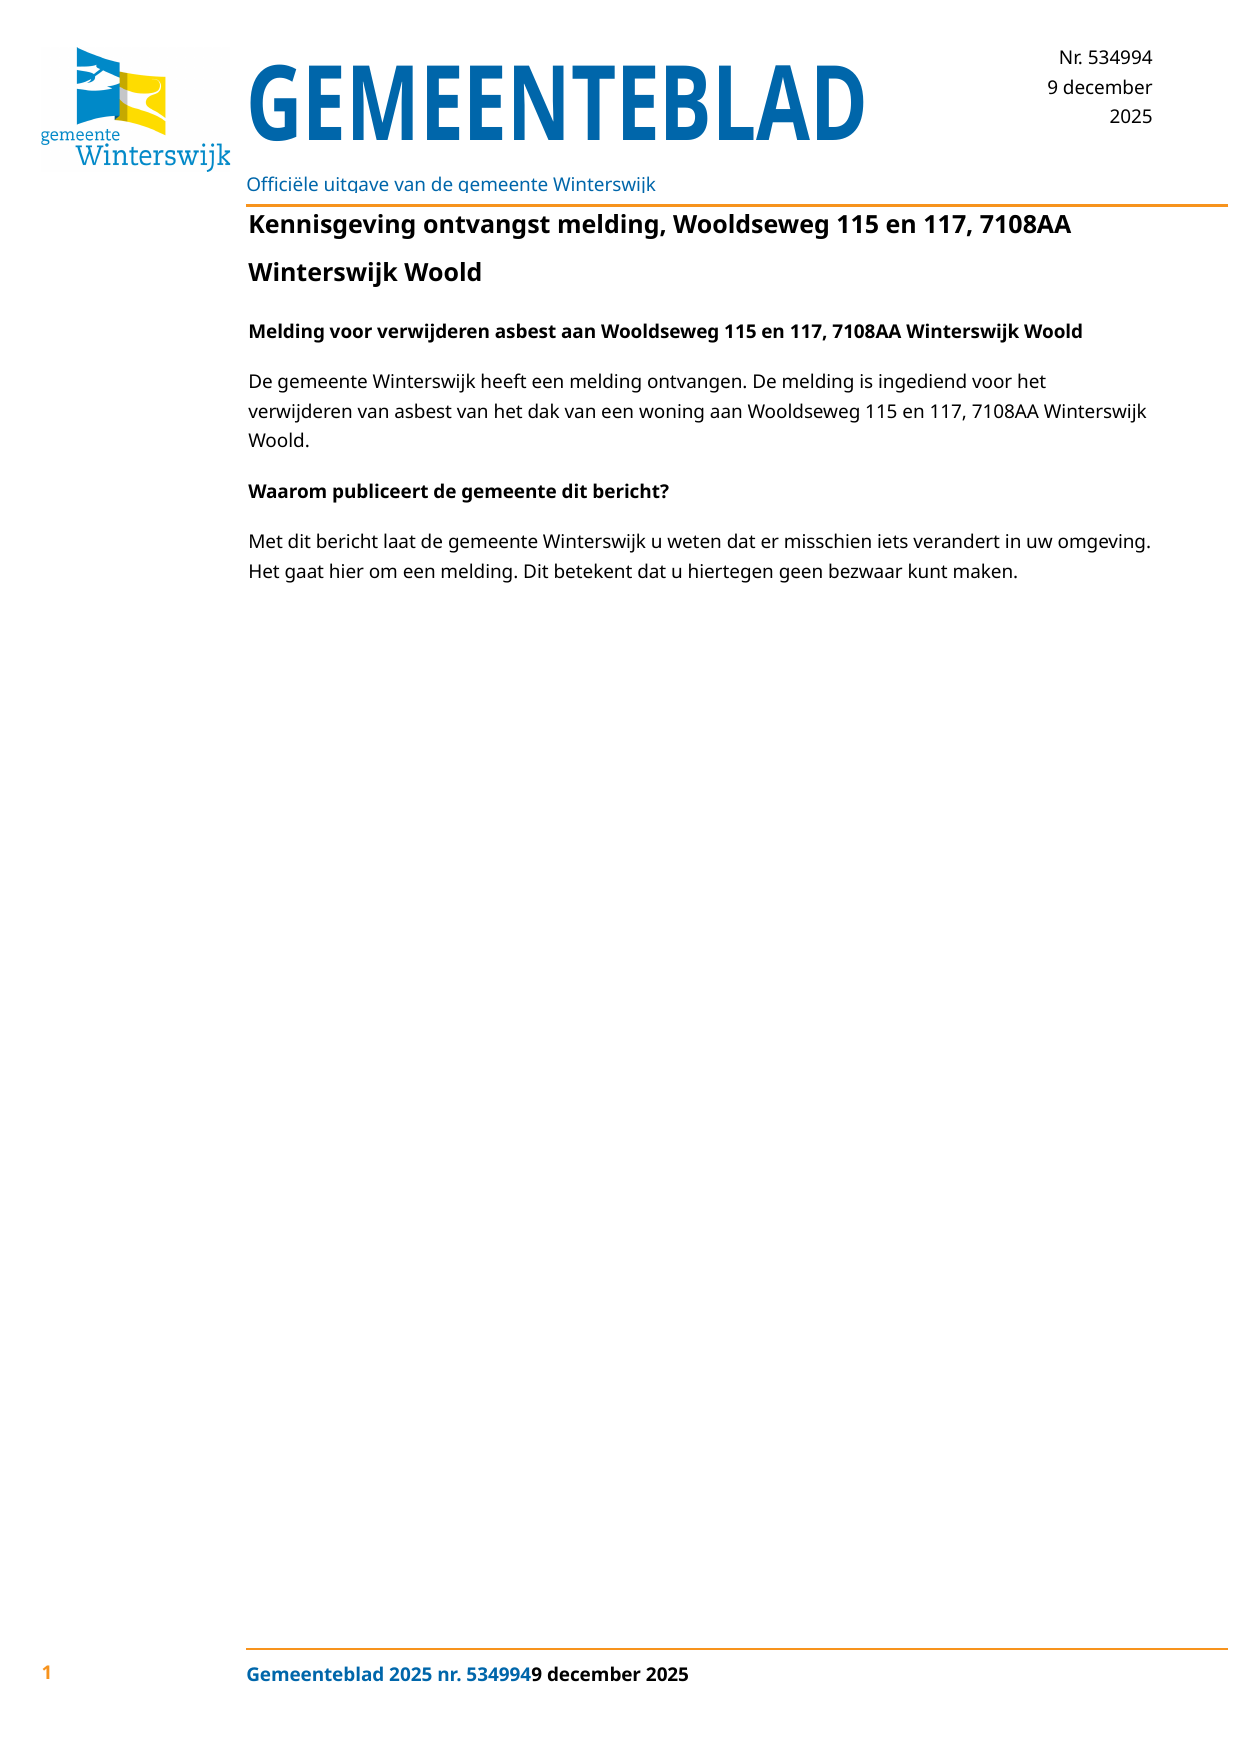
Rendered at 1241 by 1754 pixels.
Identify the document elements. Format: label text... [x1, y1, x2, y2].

text Kennisgeving ontvangst melding, Wooldseweg 115 en 117, 7108AA Winterswijk Woold [248, 207, 1152, 288]
picture [225, 153, 231, 162]
text Waarom publiceert de gemeente dit bericht? [248, 478, 1152, 504]
text De gemeente Winterswijk heeft een melding ontvangen. De melding is ingediend voor het verwijderen van asbest van het dak van een woning aan Wooldseweg 115 en 117, 7108AA Winterswijk Woold. [248, 368, 1152, 453]
text Met dit bericht laat de gemeente Winterswijk u weten dat er misschien iets verandert in uw omgeving. Het gaat hier om een melding. Dit betekent dat u hiertegen geen bezwaar kunt maken. [248, 528, 1152, 584]
text Melding voor verwijderen asbest aan Wooldseweg 115 en 117, 7108AA Winterswijk Woold [248, 318, 1152, 344]
picture [41, 47, 231, 172]
